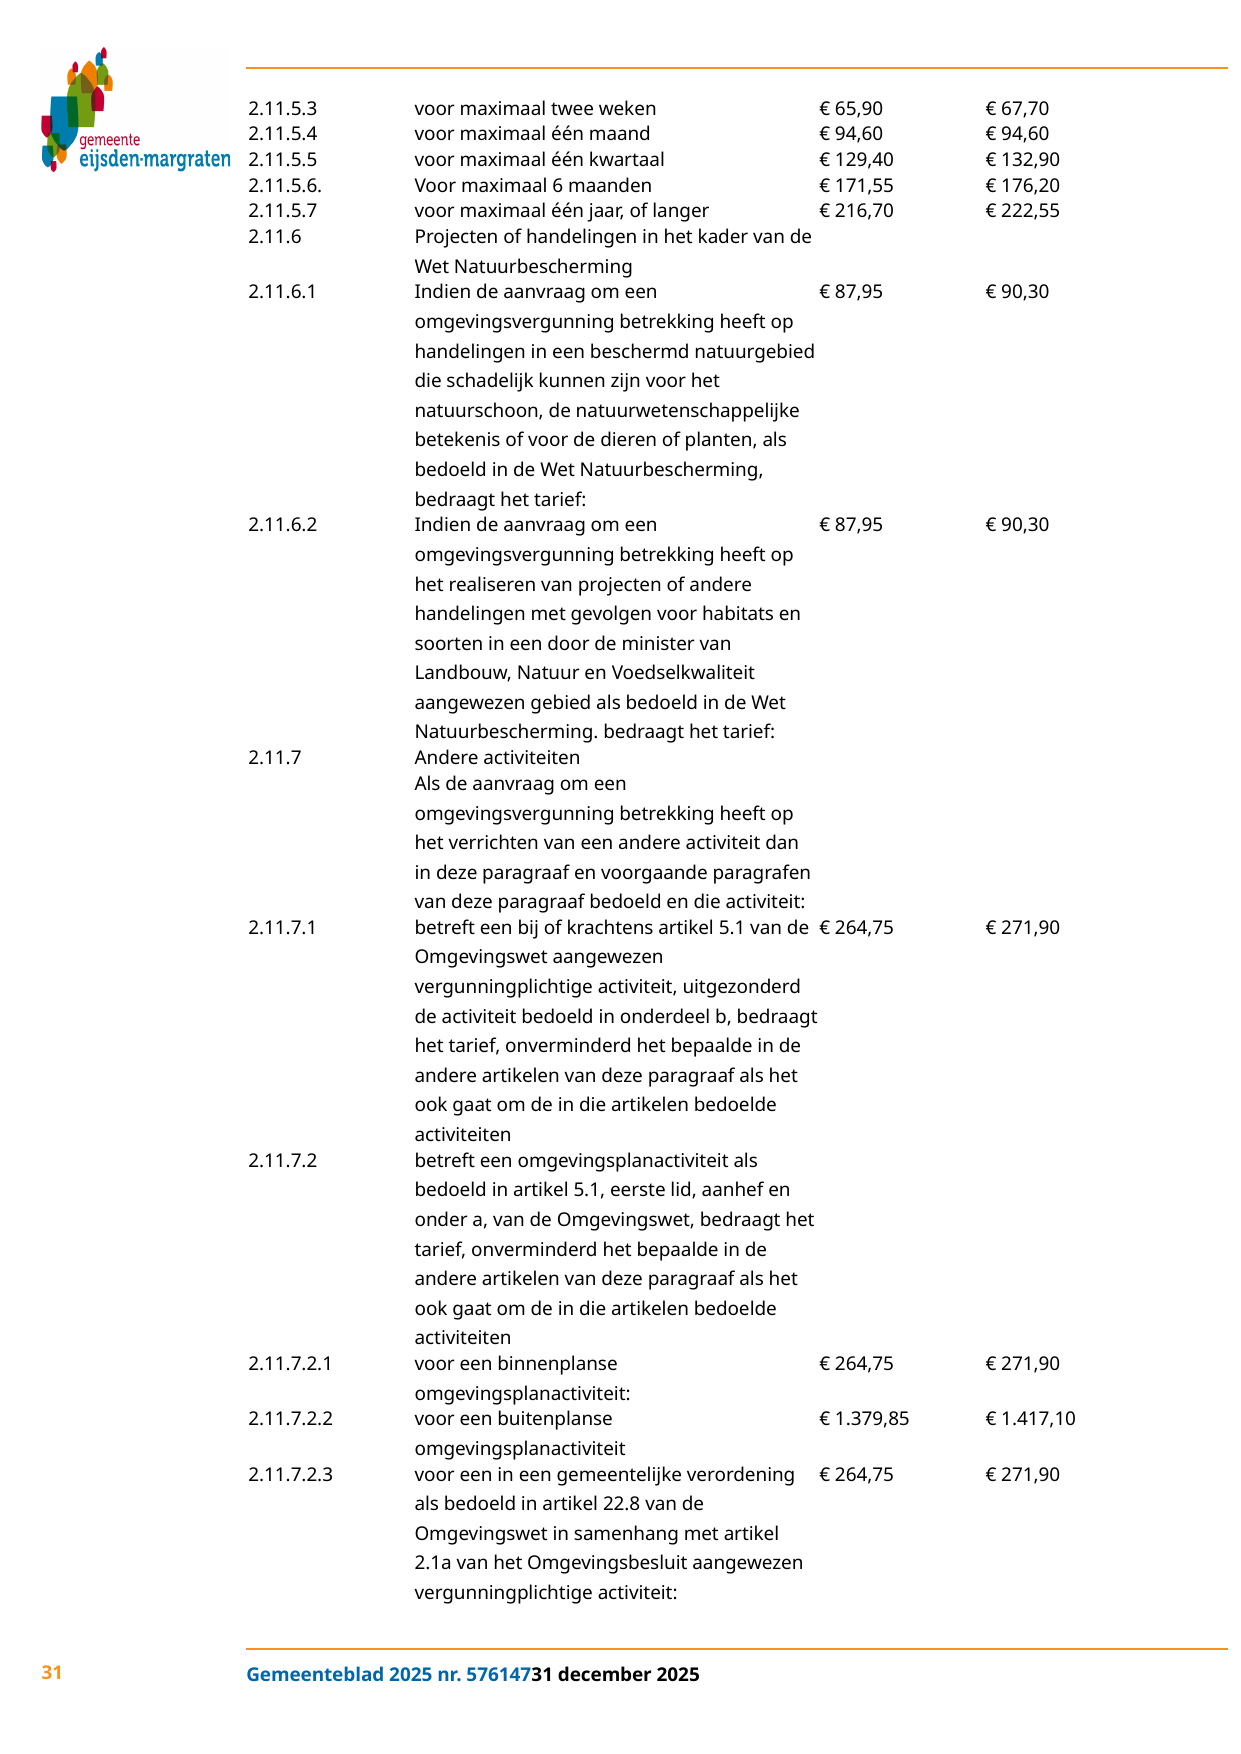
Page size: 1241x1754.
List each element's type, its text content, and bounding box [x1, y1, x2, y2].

table_cell 2.11.7.2.2 [248, 1406, 414, 1461]
table_cell voor maximaal één kwartaal [414, 146, 819, 172]
table_cell € 1.379,85 [819, 1406, 985, 1461]
table_cell € 264,75 [819, 1350, 985, 1406]
table_cell betreft een omgevingsplanactiviteit als bedoeld in artikel 5.1, eerste lid, aanhef en onder a, van de Omgevingswet, bedraagt het tarief, onverminderd het bepaalde in de andere artikelen van deze paragraaf als het ook gaat om de in die artikelen bedoelde activiteiten [414, 1147, 819, 1350]
table_cell € 87,95 [819, 279, 985, 512]
table_cell voor maximaal één jaar, of langer [414, 198, 819, 223]
table_cell 2.11.7.2.3 [248, 1461, 414, 1605]
table_cell € 87,95 [819, 512, 985, 744]
table_cell betreft een bij of krachtens artikel 5.1 van de Omgevingswet aangewezen vergunningplichtige activiteit, uitgezonderd de activiteit bedoeld in onderdeel b, bedraagt het tarief, onverminderd het bepaalde in de andere artikelen van deze paragraaf als het ook gaat om de in die artikelen bedoelde activiteiten [414, 914, 819, 1147]
table_cell € 264,75 [819, 914, 985, 1147]
table_cell voor een buitenplanse omgevingsplanactiviteit [414, 1406, 819, 1461]
table_cell € 94,60 [985, 121, 1152, 146]
table_cell 2.11.5.7 [248, 198, 414, 223]
table_cell [819, 224, 985, 279]
table_cell € 129,40 [819, 146, 985, 172]
table_cell 2.11.6.1 [248, 279, 414, 512]
table_cell voor maximaal twee weken [414, 95, 819, 121]
table_cell 2.11.5.3 [248, 95, 414, 121]
table_cell 2.11.6.2 [248, 512, 414, 744]
table_cell Als de aanvraag om een omgevingsvergunning betrekking heeft op het verrichten van een andere activiteit dan in deze paragraaf en voorgaande paragrafen van deze paragraaf bedoeld en die activiteit: [414, 770, 819, 914]
table_cell voor maximaal één maand [414, 121, 819, 146]
table_cell 2.11.6 [248, 224, 414, 279]
table_cell [985, 224, 1152, 279]
table_cell Projecten of handelingen in het kader van de Wet Natuurbescherming [414, 224, 819, 279]
table_cell voor een binnenplanse omgevingsplanactiviteit: [414, 1350, 819, 1406]
table_cell € 271,90 [985, 914, 1152, 1147]
table_cell 2.11.7.2 [248, 1147, 414, 1350]
table_cell [819, 770, 985, 914]
table_cell € 90,30 [985, 512, 1152, 744]
table_cell € 90,30 [985, 279, 1152, 512]
picture [41, 47, 231, 172]
table_cell € 222,55 [985, 198, 1152, 223]
table_cell 2.11.5.5 [248, 146, 414, 172]
table_cell Indien de aanvraag om een omgevingsvergunning betrekking heeft op het realiseren van projecten of andere handelingen met gevolgen voor habitats en soorten in een door de minister van Landbouw, Natuur en Voedselkwaliteit aangewezen gebied als bedoeld in de Wet Natuurbescherming. bedraagt het tarief: [414, 512, 819, 744]
table_cell € 1.417,10 [985, 1406, 1152, 1461]
table_cell 2.11.5.4 [248, 121, 414, 146]
table_cell Voor maximaal 6 maanden [414, 172, 819, 198]
table_cell 2.11.5.6. [248, 172, 414, 198]
table_cell [819, 1147, 985, 1350]
table_cell Andere activiteiten [414, 744, 819, 770]
table_cell [985, 1147, 1152, 1350]
table_cell voor een in een gemeentelijke verordening als bedoeld in artikel 22.8 van de Omgevingswet in samenhang met artikel 2.1a van het Omgevingsbesluit aangewezen vergunningplichtige activiteit: [414, 1461, 819, 1605]
table_cell € 171,55 [819, 172, 985, 198]
table_cell 2.11.7.1 [248, 914, 414, 1147]
table_cell € 132,90 [985, 146, 1152, 172]
table_cell [819, 744, 985, 770]
table_cell € 94,60 [819, 121, 985, 146]
table_cell € 65,90 [819, 95, 985, 121]
table_cell € 271,90 [985, 1350, 1152, 1406]
table_cell € 271,90 [985, 1461, 1152, 1605]
table_cell € 176,20 [985, 172, 1152, 198]
table_cell 2.11.7 [248, 744, 414, 770]
table_cell € 264,75 [819, 1461, 985, 1605]
table_cell 2.11.7.2.1 [248, 1350, 414, 1406]
table_cell [985, 744, 1152, 770]
table_cell Indien de aanvraag om een omgevingsvergunning betrekking heeft op handelingen in een beschermd natuurgebied die schadelijk kunnen zijn voor het natuurschoon, de natuurwetenschappelijke betekenis of voor de dieren of planten, als bedoeld in de Wet Natuurbescherming, bedraagt het tarief: [414, 279, 819, 512]
table_cell [985, 770, 1152, 914]
table_cell € 216,70 [819, 198, 985, 223]
table_cell [248, 770, 414, 914]
table_cell € 67,70 [985, 95, 1152, 121]
